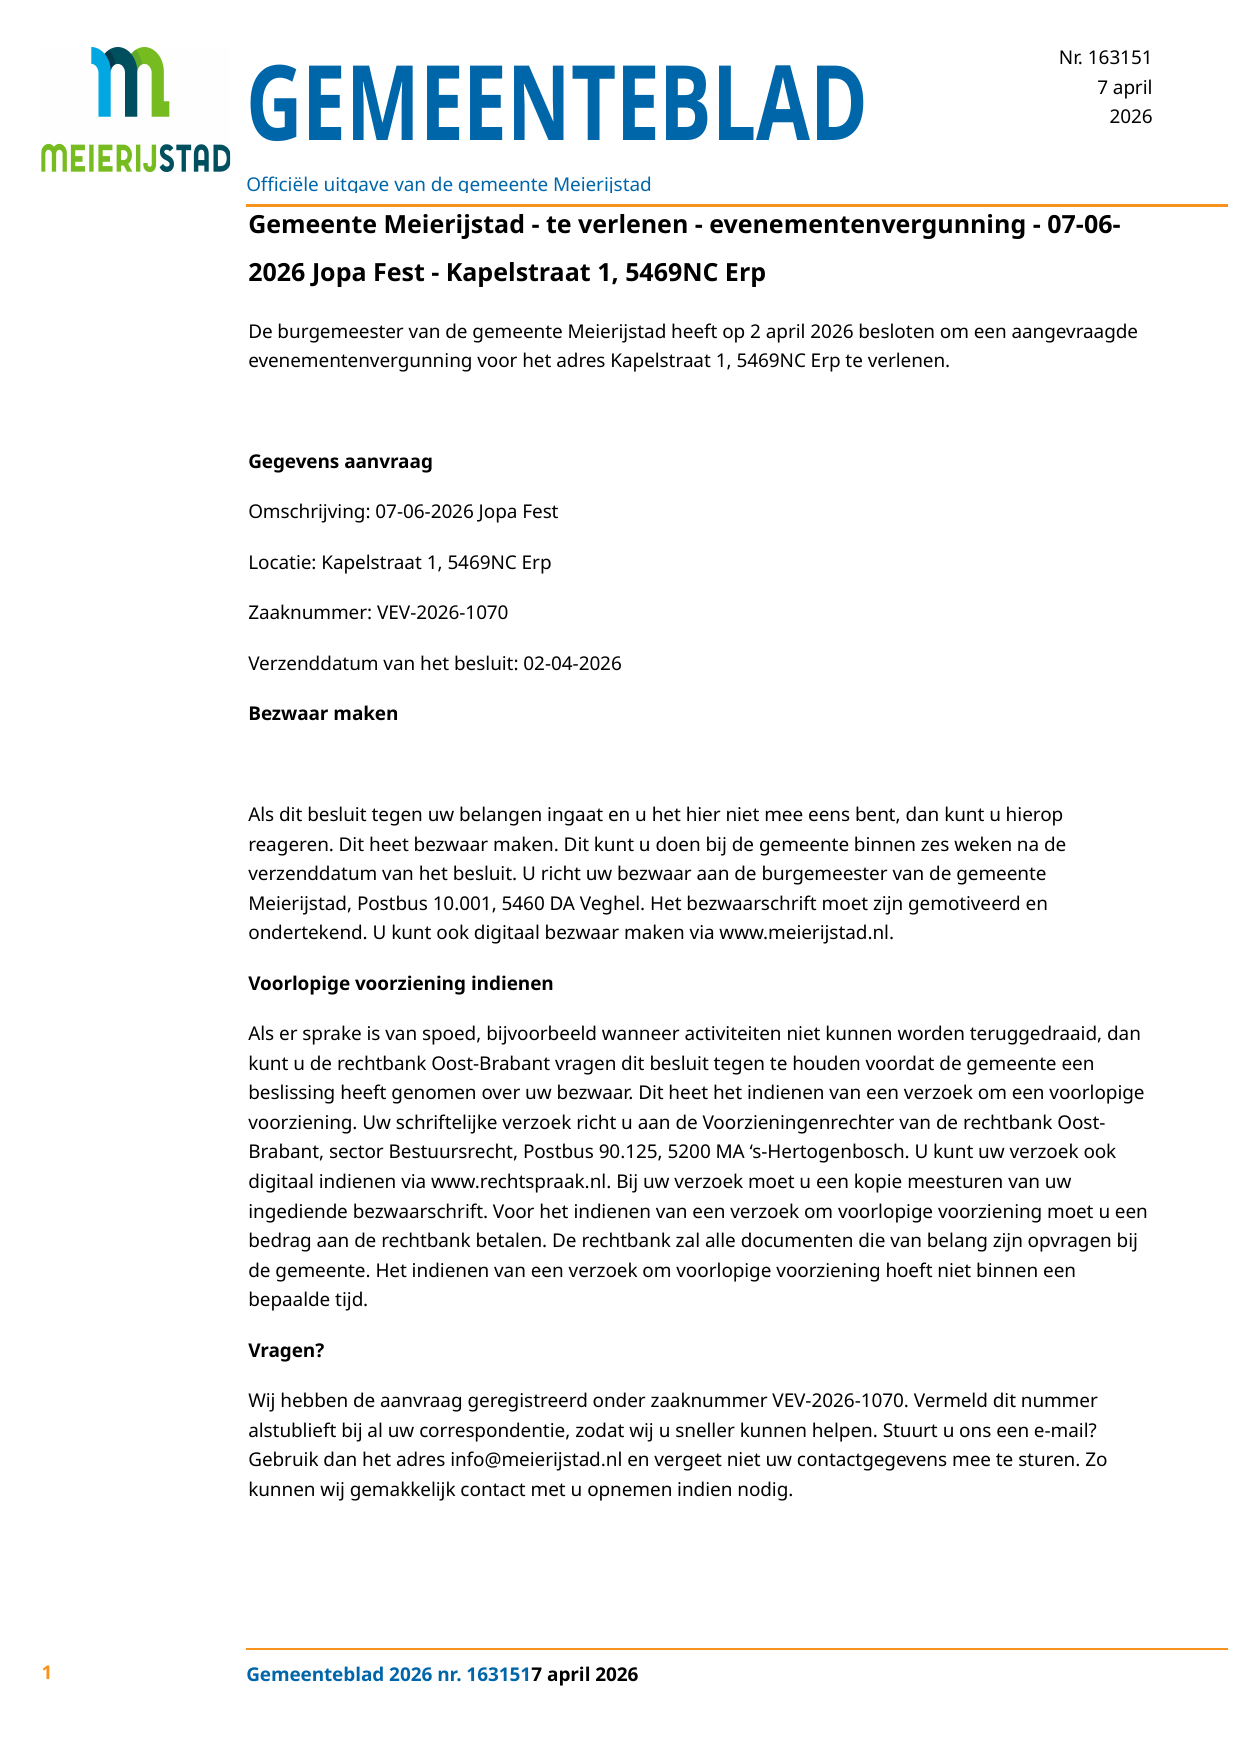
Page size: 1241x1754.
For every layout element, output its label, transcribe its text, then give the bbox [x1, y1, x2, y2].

text Wij hebben de aanvraag geregistreerd onder zaaknummer VEV-2026-1070. Vermeld dit nummer alstublieft bij al uw correspondentie, zodat wij u sneller kunnen helpen. Stuurt u ons een e-mail? Gebruik dan het adres info@meierijstad.nl en vergeet niet uw contactgegevens mee te sturen. Zo kunnen wij gemakkelijk contact met u opnemen indien nodig. [248, 1387, 1152, 1502]
text Als dit besluit tegen uw belangen ingaat en u het hier niet mee eens bent, dan kunt u hierop reageren. Dit heet bezwaar maken. Dit kunt u doen bij de gemeente binnen zes weken na de verzenddatum van het besluit. U richt uw bezwaar aan de burgemeester van de gemeente Meierijstad, Postbus 10.001, 5460 DA Veghel. Het bezwaarschrift moet zijn gemotiveerd en ondertekend. U kunt ook digitaal bezwaar maken via www.meierijstad.nl. [248, 801, 1152, 945]
picture [41, 47, 231, 172]
text Voorlopige voorziening indienen [248, 970, 1152, 996]
text Vragen? [248, 1337, 1152, 1363]
text Locatie: Kapelstraat 1, 5469NC Erp [248, 549, 1152, 575]
text Verzenddatum van het besluit: 02-04-2026 [248, 650, 1152, 676]
text De burgemeester van de gemeente Meierijstad heeft op 2 april 2026 besloten om een aangevraagde evenementenvergunning voor het adres Kapelstraat 1, 5469NC Erp te verlenen. [248, 318, 1152, 373]
text Gemeente Meierijstad - te verlenen - evenementenvergunning - 07-06-2026 Jopa Fest - Kapelstraat 1, 5469NC Erp [248, 207, 1152, 288]
text Gegevens aanvraag [248, 448, 1152, 474]
text Omschrijving: 07-06-2026 Jopa Fest [248, 499, 1152, 524]
text Bezwaar maken [248, 700, 1152, 726]
text Zaaknummer: VEV-2026-1070 [248, 599, 1152, 625]
text Als er sprake is van spoed, bijvoorbeeld wanneer activiteiten niet kunnen worden teruggedraaid, dan kunt u de rechtbank Oost-Brabant vragen dit besluit tegen te houden voordat de gemeente een beslissing heeft genomen over uw bezwaar. Dit heet het indienen van een verzoek om een voorlopige voorziening. Uw schriftelijke verzoek richt u aan de Voorzieningenrechter van de rechtbank Oost-Brabant, sector Bestuursrecht, Postbus 90.125, 5200 MA ‘s-Hertogenbosch. U kunt uw verzoek ook digitaal indienen via www.rechtspraak.nl. Bij uw verzoek moet u een kopie meesturen van uw ingediende bezwaarschrift. Voor het indienen van een verzoek om voorlopige voorziening moet u een bedrag aan de rechtbank betalen. De rechtbank zal alle documenten die van belang zijn opvragen bij de gemeente. Het indienen van een verzoek om voorlopige voorziening hoeft niet binnen een bepaalde tijd. [248, 1020, 1152, 1312]
